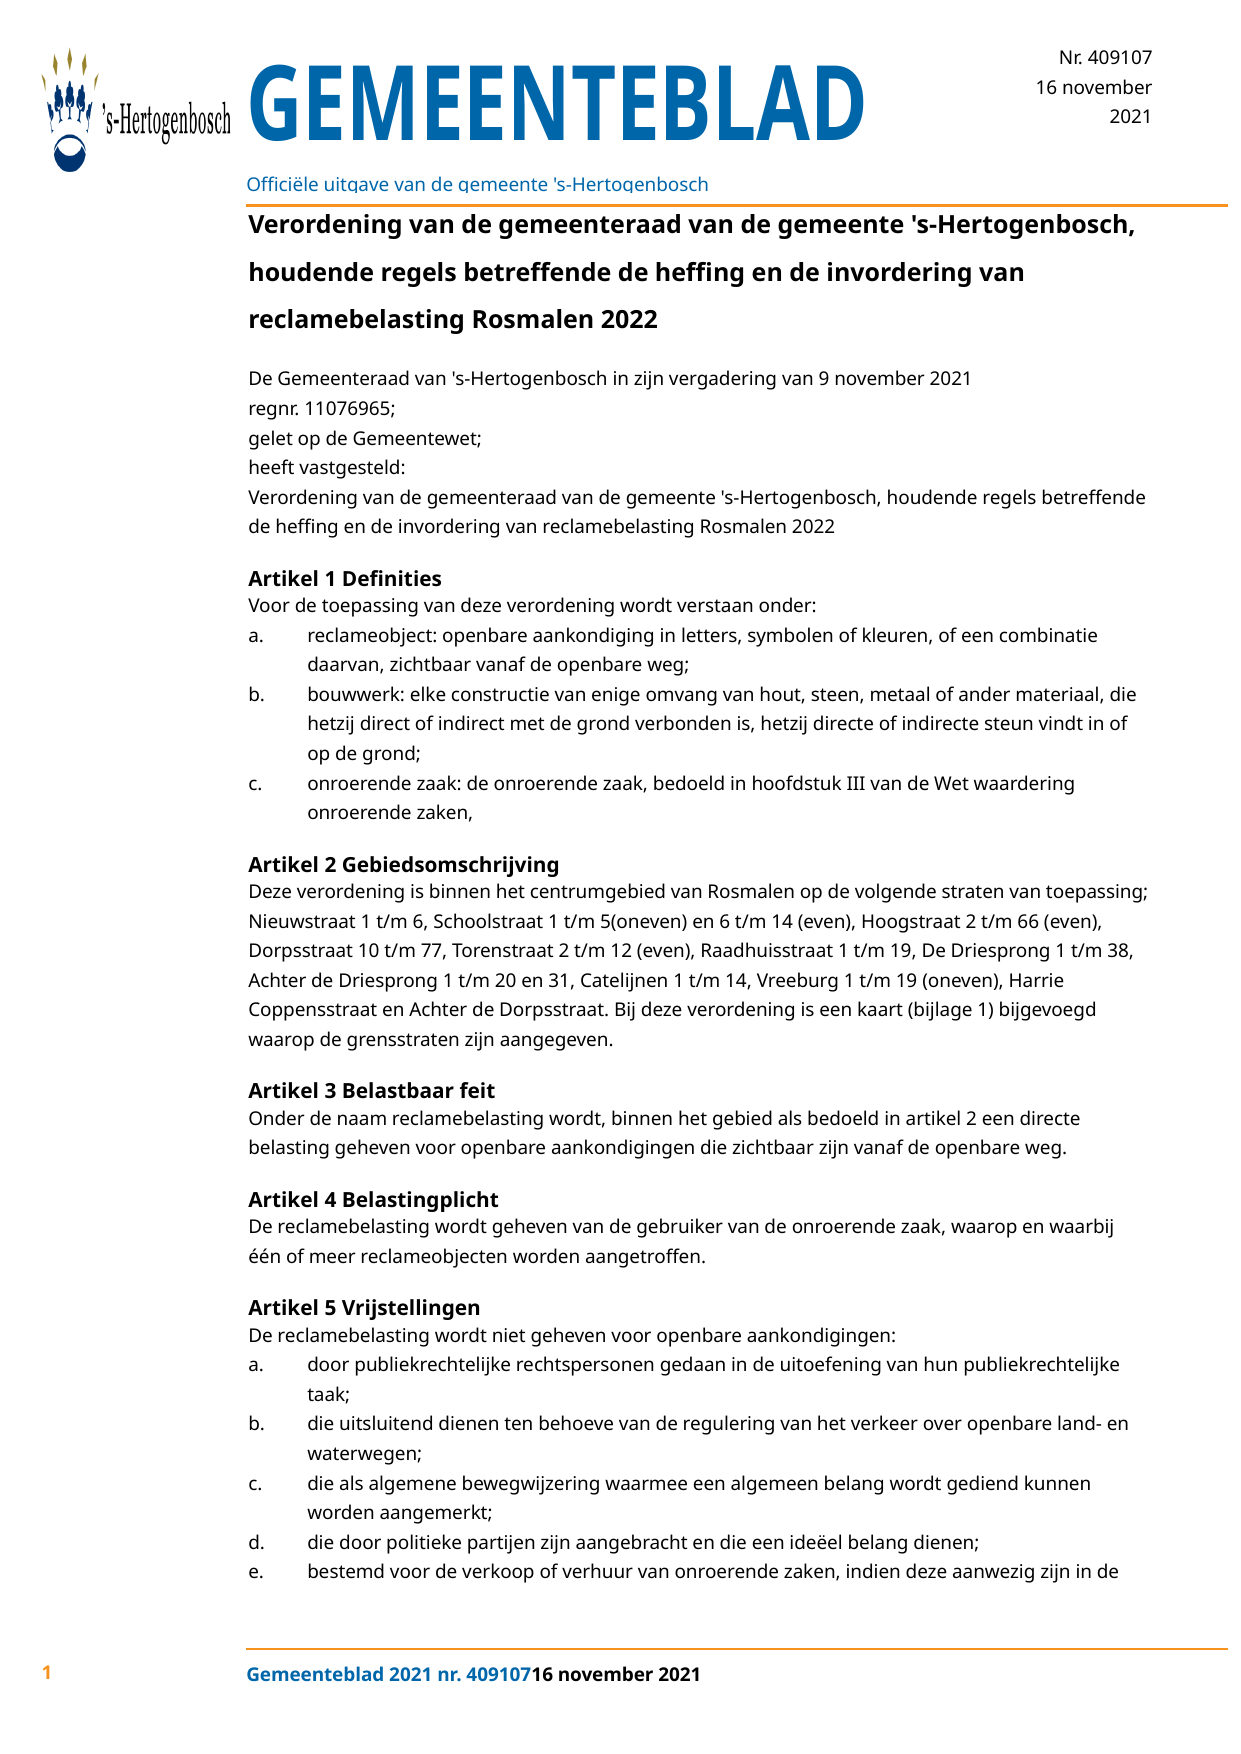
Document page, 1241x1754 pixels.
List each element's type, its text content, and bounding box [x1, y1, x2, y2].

text Artikel 4 Belastingplicht [248, 1185, 1152, 1213]
list onroerende zaak: de onroerende zaak, bedoeld in hoofdstuk III van de Wet waardering onroerende zaken, [248, 770, 1152, 825]
text gelet op de Gemeentewet; [248, 425, 1152, 450]
text Artikel 3 Belastbaar feit [248, 1077, 1152, 1105]
text Onder de naam reclamebelasting wordt, binnen het gebied als bedoeld in artikel 2 een directe belasting geheven voor openbare aankondigingen die zichtbaar zijn vanaf de openbare weg. [248, 1105, 1152, 1160]
list die als algemene bewegwijzering waarmee een algemeen belang wordt gediend kunnen worden aangemerkt; [248, 1470, 1152, 1525]
text Artikel 5 Vrijstellingen [248, 1293, 1152, 1322]
text Verordening van de gemeenteraad van de gemeente 's-Hertogenbosch, houdende regels betreffende de heffing en de invordering van reclamebelasting Rosmalen 2022 [248, 484, 1152, 539]
text De reclamebelasting wordt geheven van de gebruiker van de onroerende zaak, waarop en waarbij één of meer reclameobjecten worden aangetroffen. [248, 1213, 1152, 1269]
text De Gemeenteraad van 's-Hertogenbosch in zijn vergadering van 9 november 2021 [248, 366, 1152, 391]
text regnr. 11076965; [248, 395, 1152, 421]
text Voor de toepassing van deze verordening wordt verstaan onder: [248, 592, 1152, 618]
list bestemd voor de verkoop of verhuur van onroerende zaken, indien deze aanwezig zijn in de [248, 1558, 1152, 1584]
list die door politieke partijen zijn aangebracht en die een ideëel belang dienen; [248, 1529, 1152, 1555]
text Artikel 2 Gebiedsomschrijving [248, 850, 1152, 878]
list reclameobject: openbare aankondiging in letters, symbolen of kleuren, of een combinatie daarvan, zichtbaar vanaf de openbare weg; [248, 622, 1152, 677]
picture [41, 47, 231, 172]
text Deze verordening is binnen het centrumgebied van Rosmalen op de volgende straten van toepassing; Nieuwstraat 1 t/m 6, Schoolstraat 1 t/m 5(oneven) en 6 t/m 14 (even), Hoogstraat 2 t/m 66 (even), Dorpsstraat 10 t/m 77, Torenstraat 2 t/m 12 (even), Raadhuisstraat 1 t/m 19, De Driesprong 1 t/m 38, Achter de Driesprong 1 t/m 20 en 31, Catelijnen 1 t/m 14, Vreeburg 1 t/m 19 (oneven), Harrie Coppensstraat en Achter de Dorpsstraat. Bij deze verordening is een kaart (bijlage 1) bijgevoegd waarop de grensstraten zijn aangegeven. [248, 878, 1152, 1052]
list bouwwerk: elke constructie van enige omvang van hout, steen, metaal of ander materiaal, die hetzij direct of indirect met de grond verbonden is, hetzij directe of indirecte steun vindt in of op de grond; [248, 681, 1152, 766]
text Verordening van de gemeenteraad van de gemeente 's-Hertogenbosch, houdende regels betreffende de heffing en de invordering van reclamebelasting Rosmalen 2022 [248, 207, 1152, 336]
text heeft vastgesteld: [248, 454, 1152, 480]
list door publiekrechtelijke rechtspersonen gedaan in de uitoefening van hun publiekrechtelijke taak; [248, 1351, 1152, 1407]
text De reclamebelasting wordt niet geheven voor openbare aankondigingen: [248, 1322, 1152, 1348]
list die uitsluitend dienen ten behoeve van de regulering van het verkeer over openbare land- en waterwegen; [248, 1411, 1152, 1466]
text Artikel 1 Definities [248, 564, 1152, 592]
